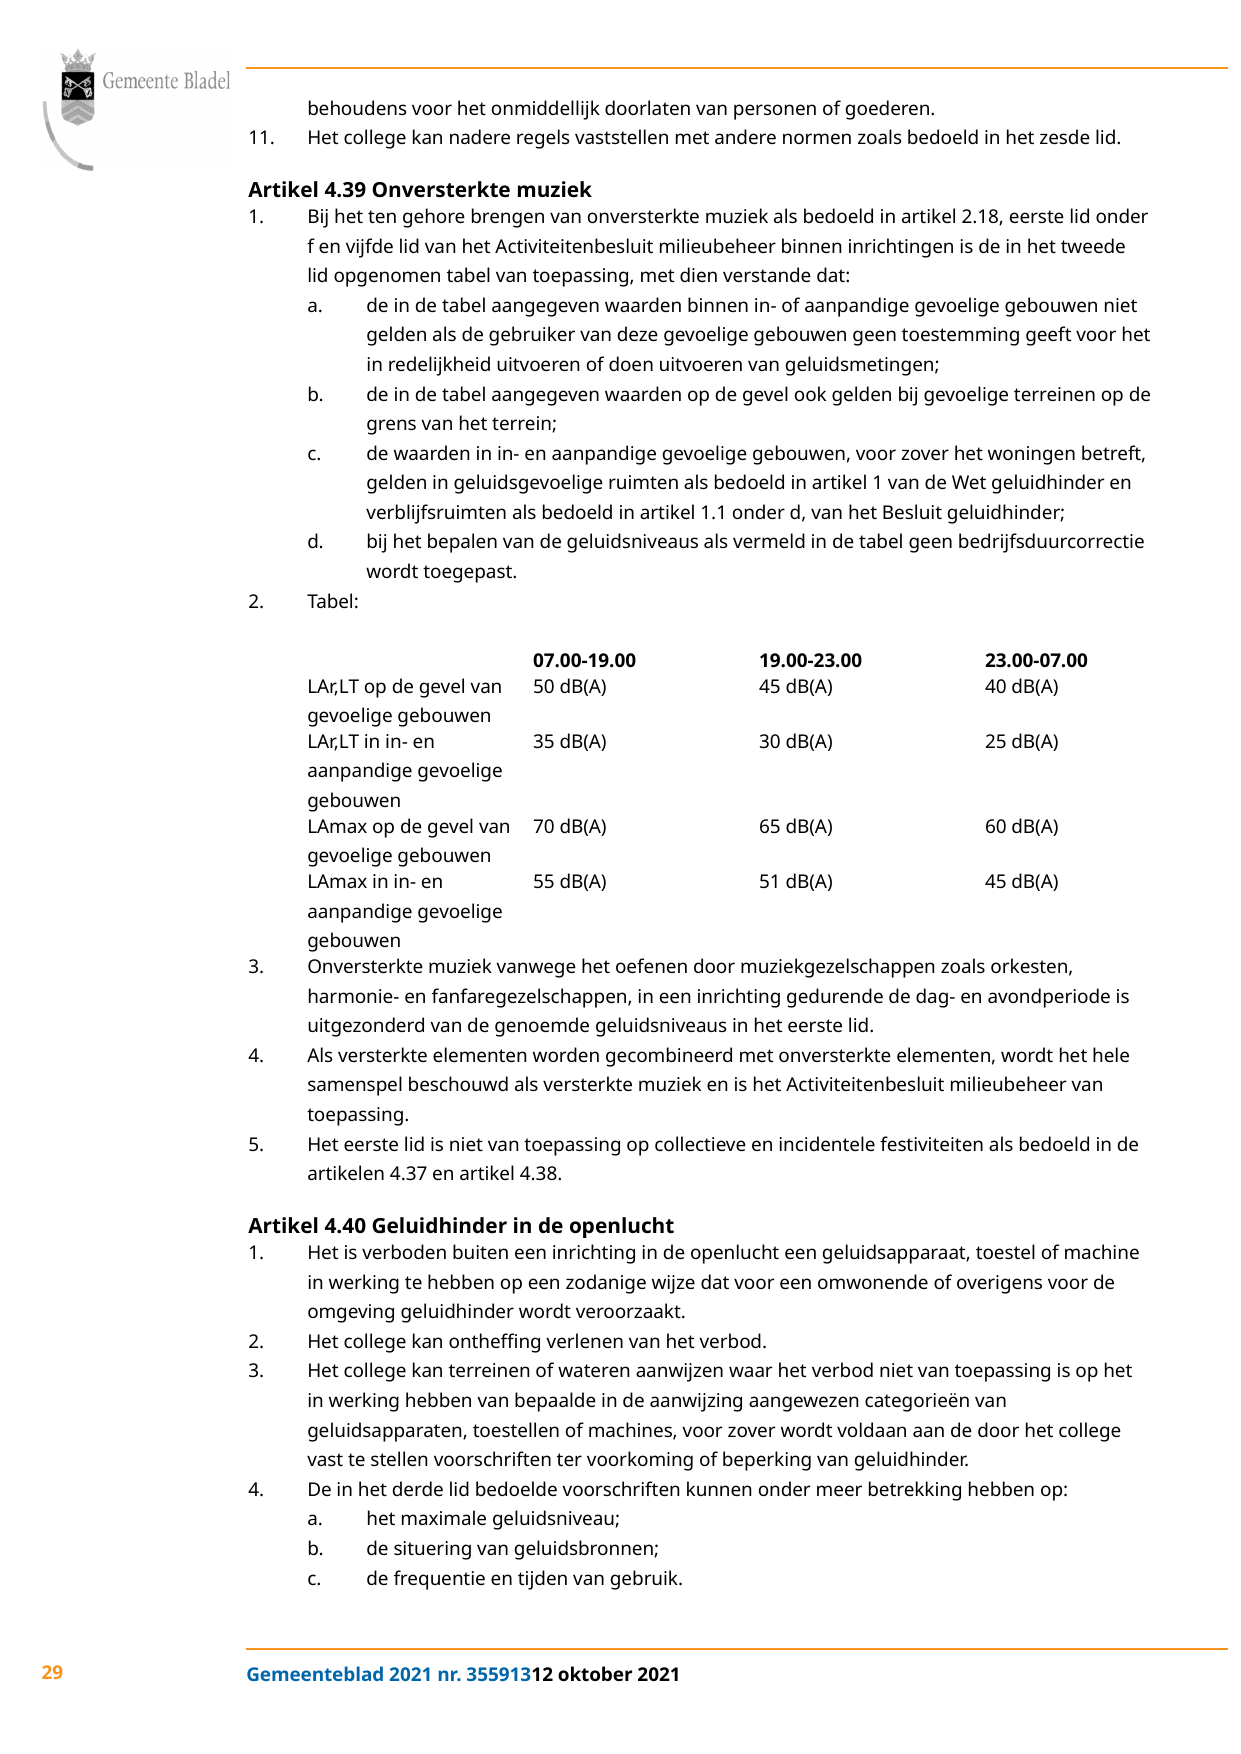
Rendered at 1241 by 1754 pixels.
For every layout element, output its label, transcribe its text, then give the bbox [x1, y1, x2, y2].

table_header 07.00-19.00 [533, 647, 759, 673]
table_cell 50 dB(A) [533, 673, 759, 728]
table_cell LAr,LT in in- en aanpandige gevoelige gebouwen [307, 728, 533, 813]
list Als versterkte elementen worden gecombineerd met onversterkte elementen, wordt het hele samenspel beschouwd als versterkte muziek en is het Activiteitenbesluit milieubeheer van toepassing. [248, 1042, 1152, 1127]
table_header 23.00-07.00 [985, 647, 1211, 673]
list de waarden in in- en aanpandige gevoelige gebouwen, voor zover het woningen betreft, gelden in geluidsgevoelige ruimten als bedoeld in artikel 1 van de Wet geluidhinder en verblijfsruimten als bedoeld in artikel 1.1 onder d, van het Besluit geluidhinder; [307, 440, 1152, 525]
table_cell 45 dB(A) [759, 673, 985, 728]
list Het college kan nadere regels vaststellen met andere normen zoals bedoeld in het zesde lid. [248, 124, 1152, 150]
table_cell 35 dB(A) [533, 728, 759, 813]
text Artikel 4.39 Onversterkte muziek [248, 175, 1152, 203]
table_cell 45 dB(A) [985, 868, 1211, 953]
list Het is verboden buiten een inrichting in de openlucht een geluidsapparaat, toestel of machine in werking te hebben op een zodanige wijze dat voor een omwonende of overigens voor de omgeving geluidhinder wordt veroorzaakt. [248, 1239, 1152, 1324]
list de frequentie en tijden van gebruik. [307, 1565, 1152, 1590]
list Het college kan ontheffing verlenen van het verbod. [248, 1328, 1152, 1354]
list De in het derde lid bedoelde voorschriften kunnen onder meer betrekking hebben op: [248, 1476, 1152, 1502]
list Bij het ten gehore brengen van onversterkte muziek als bedoeld in artikel 2.18, eerste lid onder f en vijfde lid van het Activiteitenbesluit milieubeheer binnen inrichtingen is de in het tweede lid opgenomen tabel van toepassing, met dien verstande dat: [248, 203, 1152, 288]
list Het college kan terreinen of wateren aanwijzen waar het verbod niet van toepassing is op het in werking hebben van bepaalde in de aanwijzing aangewezen categorieën van geluidsapparaten, toestellen of machines, voor zover wordt voldaan aan de door het college vast te stellen voorschriften ter voorkoming of beperking van geluidhinder. [248, 1358, 1152, 1472]
list Onversterkte muziek vanwege het oefenen door muziekgezelschappen zoals orkesten, harmonie- en fanfaregezelschappen, in een inrichting gedurende de dag- en avondperiode is uitgezonderd van de genoemde geluidsniveaus in het eerste lid. [248, 953, 1152, 1038]
table_header 19.00-23.00 [759, 647, 985, 673]
list Tabel: [248, 588, 1152, 613]
table_cell 60 dB(A) [985, 813, 1211, 868]
text Artikel 4.40 Geluidhinder in de openlucht [248, 1211, 1152, 1239]
table_cell LAmax in in- en aanpandige gevoelige gebouwen [307, 868, 533, 953]
table_cell 65 dB(A) [759, 813, 985, 868]
list bij het bepalen van de geluidsniveaus als vermeld in de tabel geen bedrijfsduurcorrectie wordt toegepast. [307, 529, 1152, 584]
table_header [307, 647, 533, 673]
table_cell 70 dB(A) [533, 813, 759, 868]
picture [41, 47, 231, 172]
table_cell 25 dB(A) [985, 728, 1211, 813]
list de situering van geluidsbronnen; [307, 1535, 1152, 1561]
list de in de tabel aangegeven waarden op de gevel ook gelden bij gevoelige terreinen op de grens van het terrein; [307, 381, 1152, 436]
list het maximale geluidsniveau; [307, 1506, 1152, 1531]
list behoudens voor het onmiddellijk doorlaten van personen of goederen. [248, 95, 1152, 121]
table_cell LAmax op de gevel van gevoelige gebouwen [307, 813, 533, 868]
table_cell 40 dB(A) [985, 673, 1211, 728]
table_cell 30 dB(A) [759, 728, 985, 813]
list Het eerste lid is niet van toepassing op collectieve en incidentele festiviteiten als bedoeld in de artikelen 4.37 en artikel 4.38. [248, 1131, 1152, 1186]
table_cell 51 dB(A) [759, 868, 985, 953]
list de in de tabel aangegeven waarden binnen in- of aanpandige gevoelige gebouwen niet gelden als de gebruiker van deze gevoelige gebouwen geen toestemming geeft voor het in redelijkheid uitvoeren of doen uitvoeren van geluidsmetingen; [307, 292, 1152, 377]
table_cell 55 dB(A) [533, 868, 759, 953]
table_cell LAr,LT op de gevel van gevoelige gebouwen [307, 673, 533, 728]
